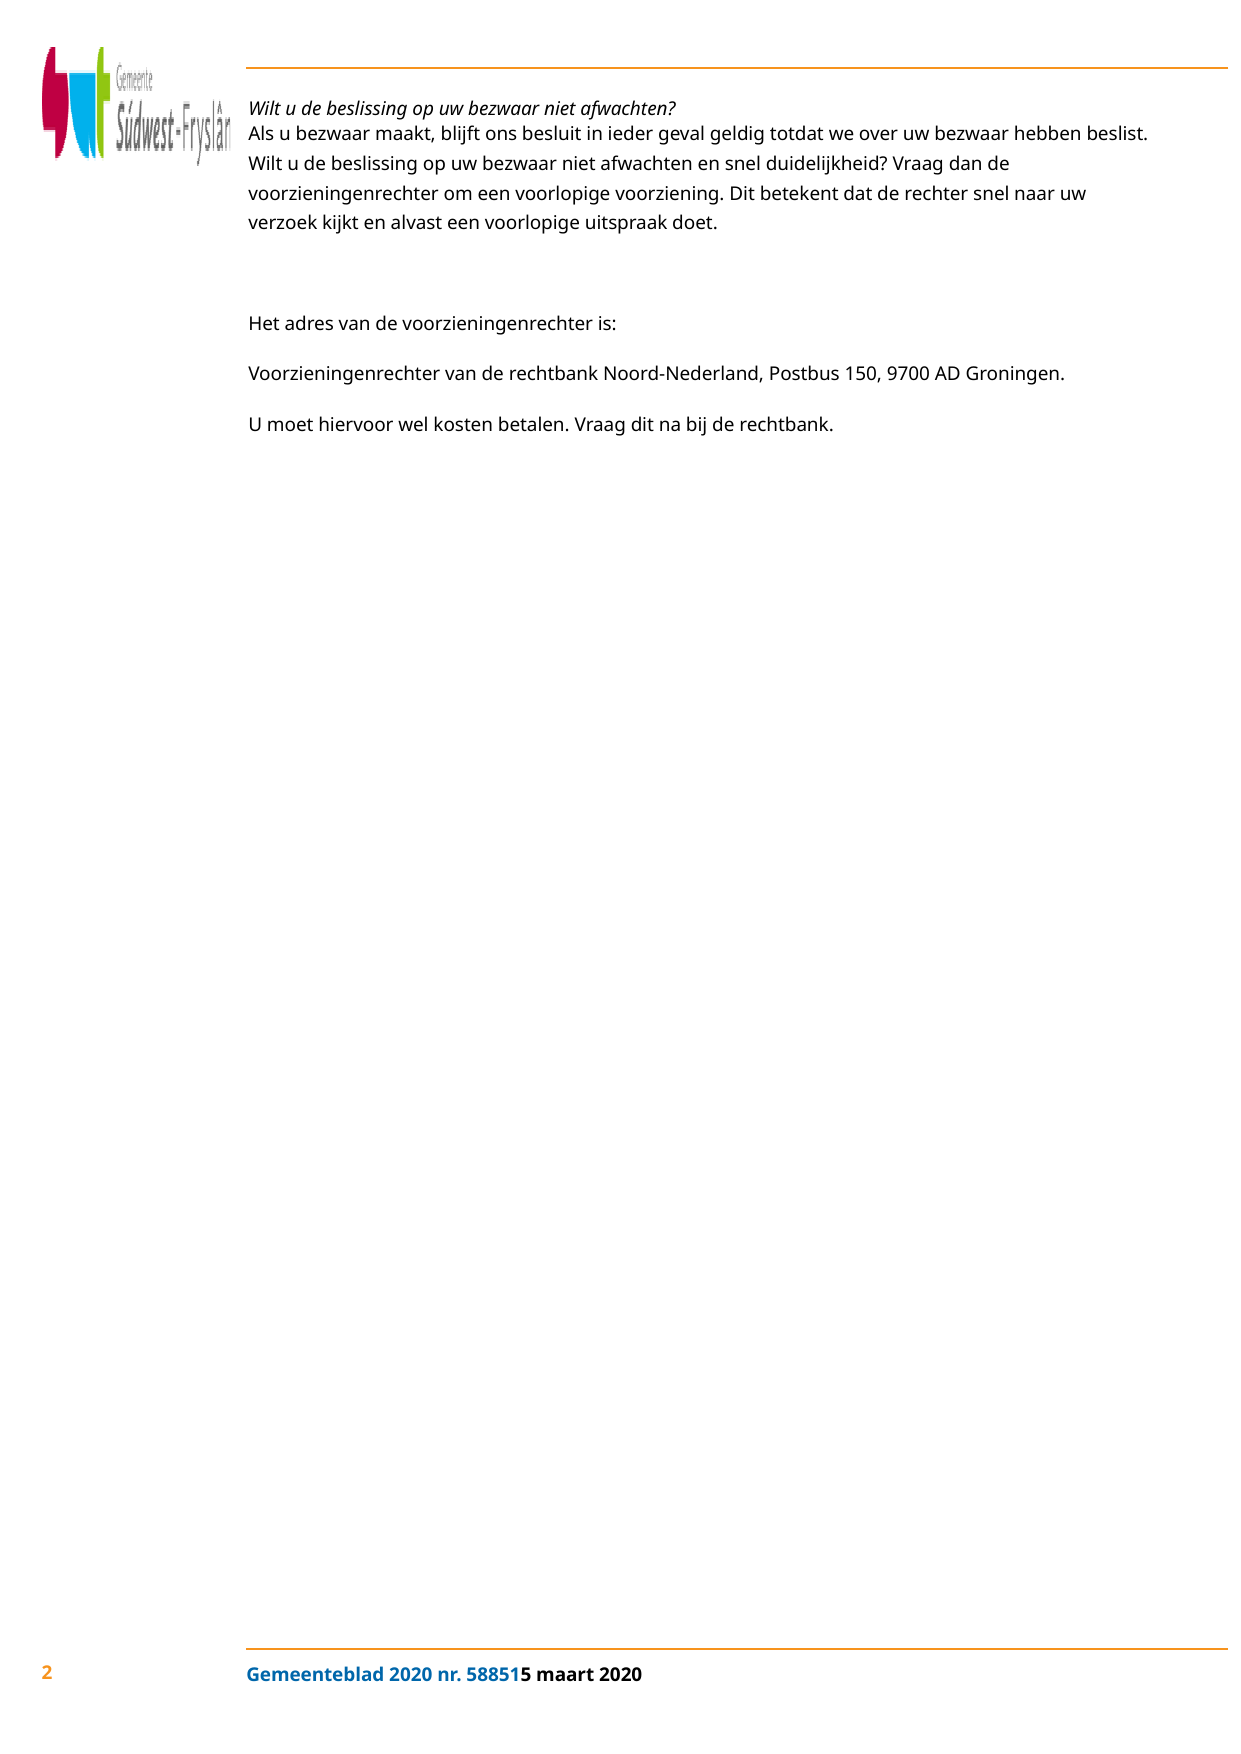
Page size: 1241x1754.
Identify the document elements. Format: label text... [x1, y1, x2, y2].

text Het adres van de voorzieningenrechter is: [248, 310, 1152, 336]
text Wilt u de beslissing op uw bezwaar niet afwachten? [248, 95, 1152, 121]
text Als u bezwaar maakt, blijft ons besluit in ieder geval geldig totdat we over uw bezwaar hebben beslist. Wilt u de beslissing op uw bezwaar niet afwachten en snel duidelijkheid? Vraag dan de voorzieningenrechter om een voorlopige voorziening. Dit betekent dat de rechter snel naar uw verzoek kijkt en alvast een voorlopige uitspraak doet. [248, 121, 1152, 235]
text U moet hiervoor wel kosten betalen. Vraag dit na bij de rechtbank. [248, 411, 1152, 437]
text Voorzieningenrechter van de rechtbank Noord-Nederland, Postbus 150, 9700 AD Groningen. [248, 361, 1152, 386]
picture [41, 47, 231, 172]
